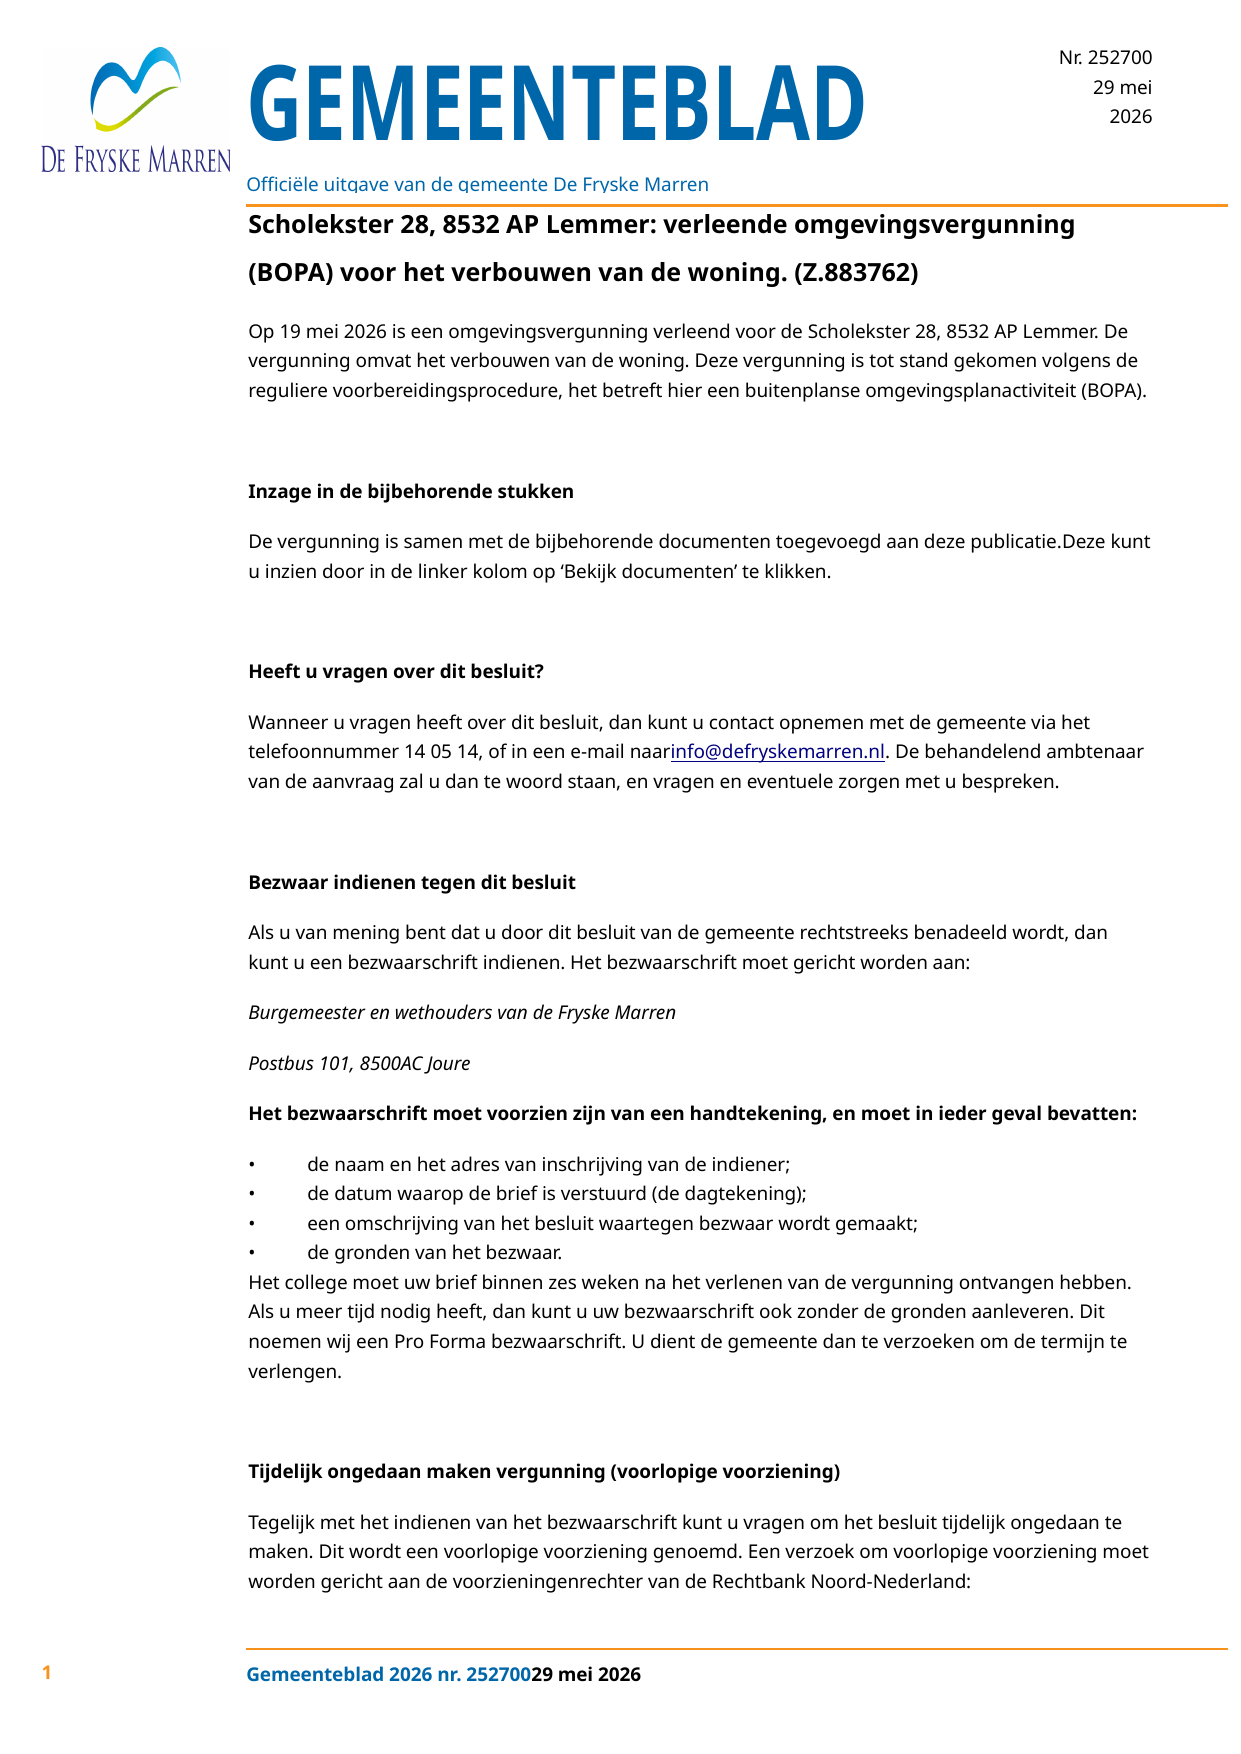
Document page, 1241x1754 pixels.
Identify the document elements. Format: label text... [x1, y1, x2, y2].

text Het college moet uw brief binnen zes weken na het verlenen van de vergunning ontvangen hebben. Als u meer tijd nodig heeft, dan kunt u uw bezwaarschrift ook zonder de gronden aanleveren. Dit noemen wij een Pro Forma bezwaarschrift. U dient de gemeente dan te verzoeken om de termijn te verlengen. [248, 1269, 1152, 1384]
list de gronden van het bezwaar. [248, 1239, 1152, 1265]
text De vergunning is samen met de bijbehorende documenten toegevoegd aan deze publicatie.Deze kunt u inzien door in de linker kolom op ‘Bekijk documenten’ te klikken. [248, 528, 1152, 584]
text Op 19 mei 2026 is een omgevingsvergunning verleend voor de Scholekster 28, 8532 AP Lemmer. De vergunning omvat het verbouwen van de woning. Deze vergunning is tot stand gekomen volgens de reguliere voorbereidingsprocedure, het betreft hier een buitenplanse omgevingsplanactiviteit (BOPA). [248, 318, 1152, 403]
text Postbus 101, 8500AC Joure [248, 1050, 1152, 1076]
list de naam en het adres van inschrijving van de indiener; [248, 1151, 1152, 1177]
text Tijdelijk ongedaan maken vergunning (voorlopige voorziening) [248, 1459, 1152, 1484]
text Burgemeester en wethouders van de Fryske Marren [248, 999, 1152, 1025]
text Het bezwaarschrift moet voorzien zijn van een handtekening, en moet in ieder geval bevatten: [248, 1100, 1152, 1126]
text Als u van mening bent dat u door dit besluit van de gemeente rechtstreeks benadeeld wordt, dan kunt u een bezwaarschrift indienen. Het bezwaarschrift moet gericht worden aan: [248, 919, 1152, 975]
list een omschrijving van het besluit waartegen bezwaar wordt gemaakt; [248, 1210, 1152, 1236]
text Wanneer u vragen heeft over dit besluit, dan kunt u contact opnemen met de gemeente via het telefoonnummer 14 05 14, of in een e-mail naarinfo@defryskemarren.nl. De behandelend ambtenaar van de aanvraag zal u dan te woord staan, en vragen en eventuele zorgen met u bespreken. [248, 709, 1152, 794]
text Bezwaar indienen tegen dit besluit [248, 869, 1152, 895]
picture [41, 47, 231, 172]
text Inzage in de bijbehorende stukken [248, 478, 1152, 504]
text Scholekster 28, 8532 AP Lemmer: verleende omgevingsvergunning (BOPA) voor het verbouwen van de woning. (Z.883762) [248, 207, 1152, 288]
text Tegelijk met het indienen van het bezwaarschrift kunt u vragen om het besluit tijdelijk ongedaan te maken. Dit wordt een voorlopige voorziening genoemd. Een verzoek om voorlopige voorziening moet worden gericht aan de voorzieningenrechter van de Rechtbank Noord-Nederland: [248, 1509, 1152, 1594]
list de datum waarop de brief is verstuurd (de dagtekening); [248, 1180, 1152, 1206]
text Heeft u vragen over dit besluit? [248, 659, 1152, 684]
